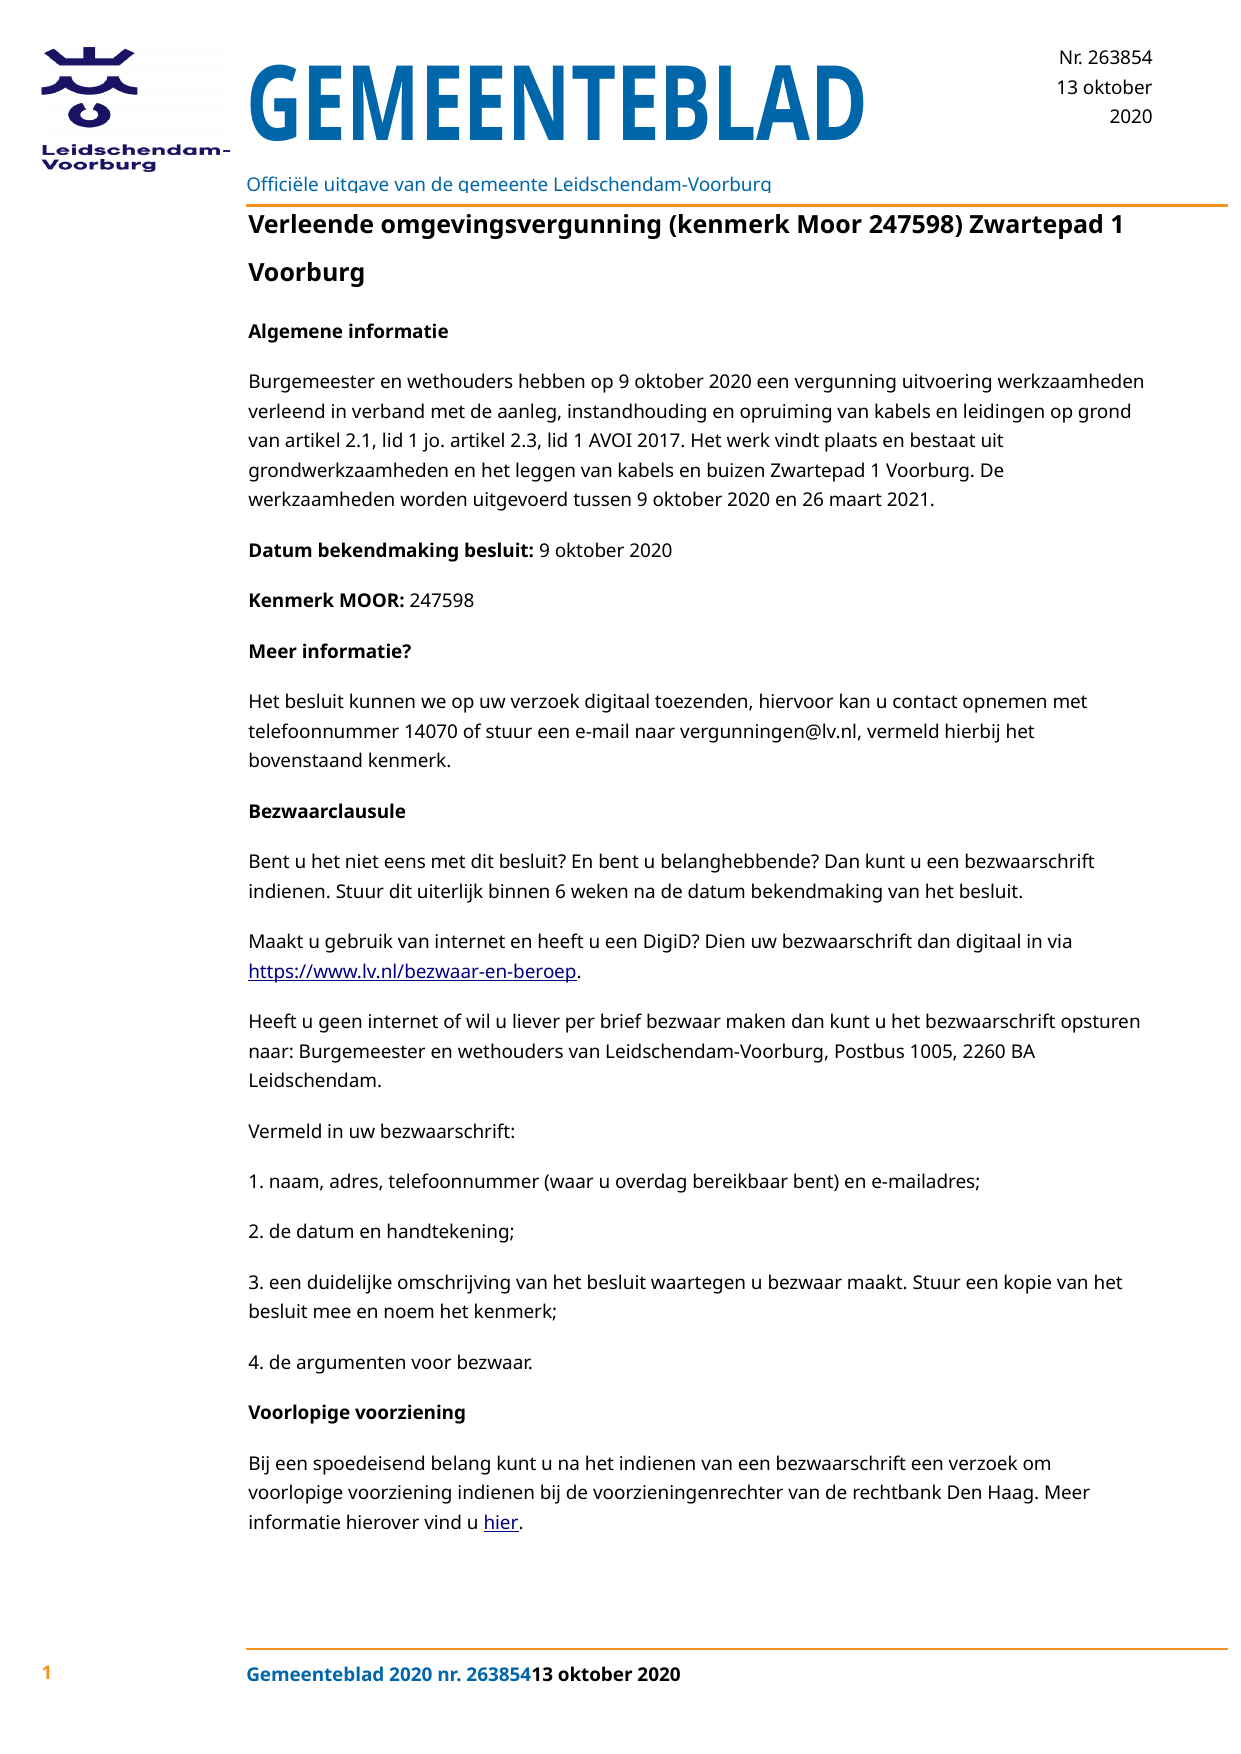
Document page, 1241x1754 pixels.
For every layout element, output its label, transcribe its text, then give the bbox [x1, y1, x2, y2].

text Bezwaarclausule [248, 798, 1152, 824]
text Voorlopige voorziening [248, 1399, 1152, 1425]
text Burgemeester en wethouders hebben op 9 oktober 2020 een vergunning uitvoering werkzaamheden verleend in verband met de aanleg, instandhouding en opruiming van kabels en leidingen op grond van artikel 2.1, lid 1 jo. artikel 2.3, lid 1 AVOI 2017. Het werk vindt plaats en bestaat uit grondwerkzaamheden en het leggen van kabels en buizen Zwartepad 1 Voorburg. De werkzaamheden worden uitgevoerd tussen 9 oktober 2020 en 26 maart 2021. [248, 368, 1152, 512]
text 1. naam, adres, telefoonnummer (waar u overdag bereikbaar bent) en e-mailadres; [248, 1168, 1152, 1194]
text 3. een duidelijke omschrijving van het besluit waartegen u bezwaar maakt. Stuur een kopie van het besluit mee en noem het kenmerk; [248, 1269, 1152, 1324]
text Het besluit kunnen we op uw verzoek digitaal toezenden, hiervoor kan u contact opnemen met telefoonnummer 14070 of stuur een e-mail naar vergunningen@lv.nl, vermeld hierbij het bovenstaand kenmerk. [248, 688, 1152, 773]
text Maakt u gebruik van internet en heeft u een DigiD? Dien uw bezwaarschrift dan digitaal in via https://www.lv.nl/bezwaar-en-beroep. [248, 928, 1152, 984]
picture [41, 47, 231, 172]
text Kenmerk MOOR: 247598 [248, 587, 1152, 613]
text Bent u het niet eens met dit besluit? En bent u belanghebbende? Dan kunt u een bezwaarschrift indienen. Stuur dit uiterlijk binnen 6 weken na de datum bekendmaking van het besluit. [248, 848, 1152, 904]
text Datum bekendmaking besluit: 9 oktober 2020 [248, 537, 1152, 563]
text Verleende omgevingsvergunning (kenmerk Moor 247598) Zwartepad 1 Voorburg [248, 207, 1152, 288]
text Bij een spoedeisend belang kunt u na het indienen van een bezwaarschrift een verzoek om voorlopige voorziening indienen bij de voorzieningenrechter van de rechtbank Den Haag. Meer informatie hierover vind u hier. [248, 1450, 1152, 1535]
text 2. de datum en handtekening; [248, 1219, 1152, 1244]
text 4. de argumenten voor bezwaar. [248, 1349, 1152, 1375]
text Vermeld in uw bezwaarschrift: [248, 1118, 1152, 1144]
text Heeft u geen internet of wil u liever per brief bezwaar maken dan kunt u het bezwaarschrift opsturen naar: Burgemeester en wethouders van Leidschendam-Voorburg, Postbus 1005, 2260 BA Leidschendam. [248, 1008, 1152, 1093]
text Meer informatie? [248, 638, 1152, 664]
text Algemene informatie [248, 318, 1152, 344]
